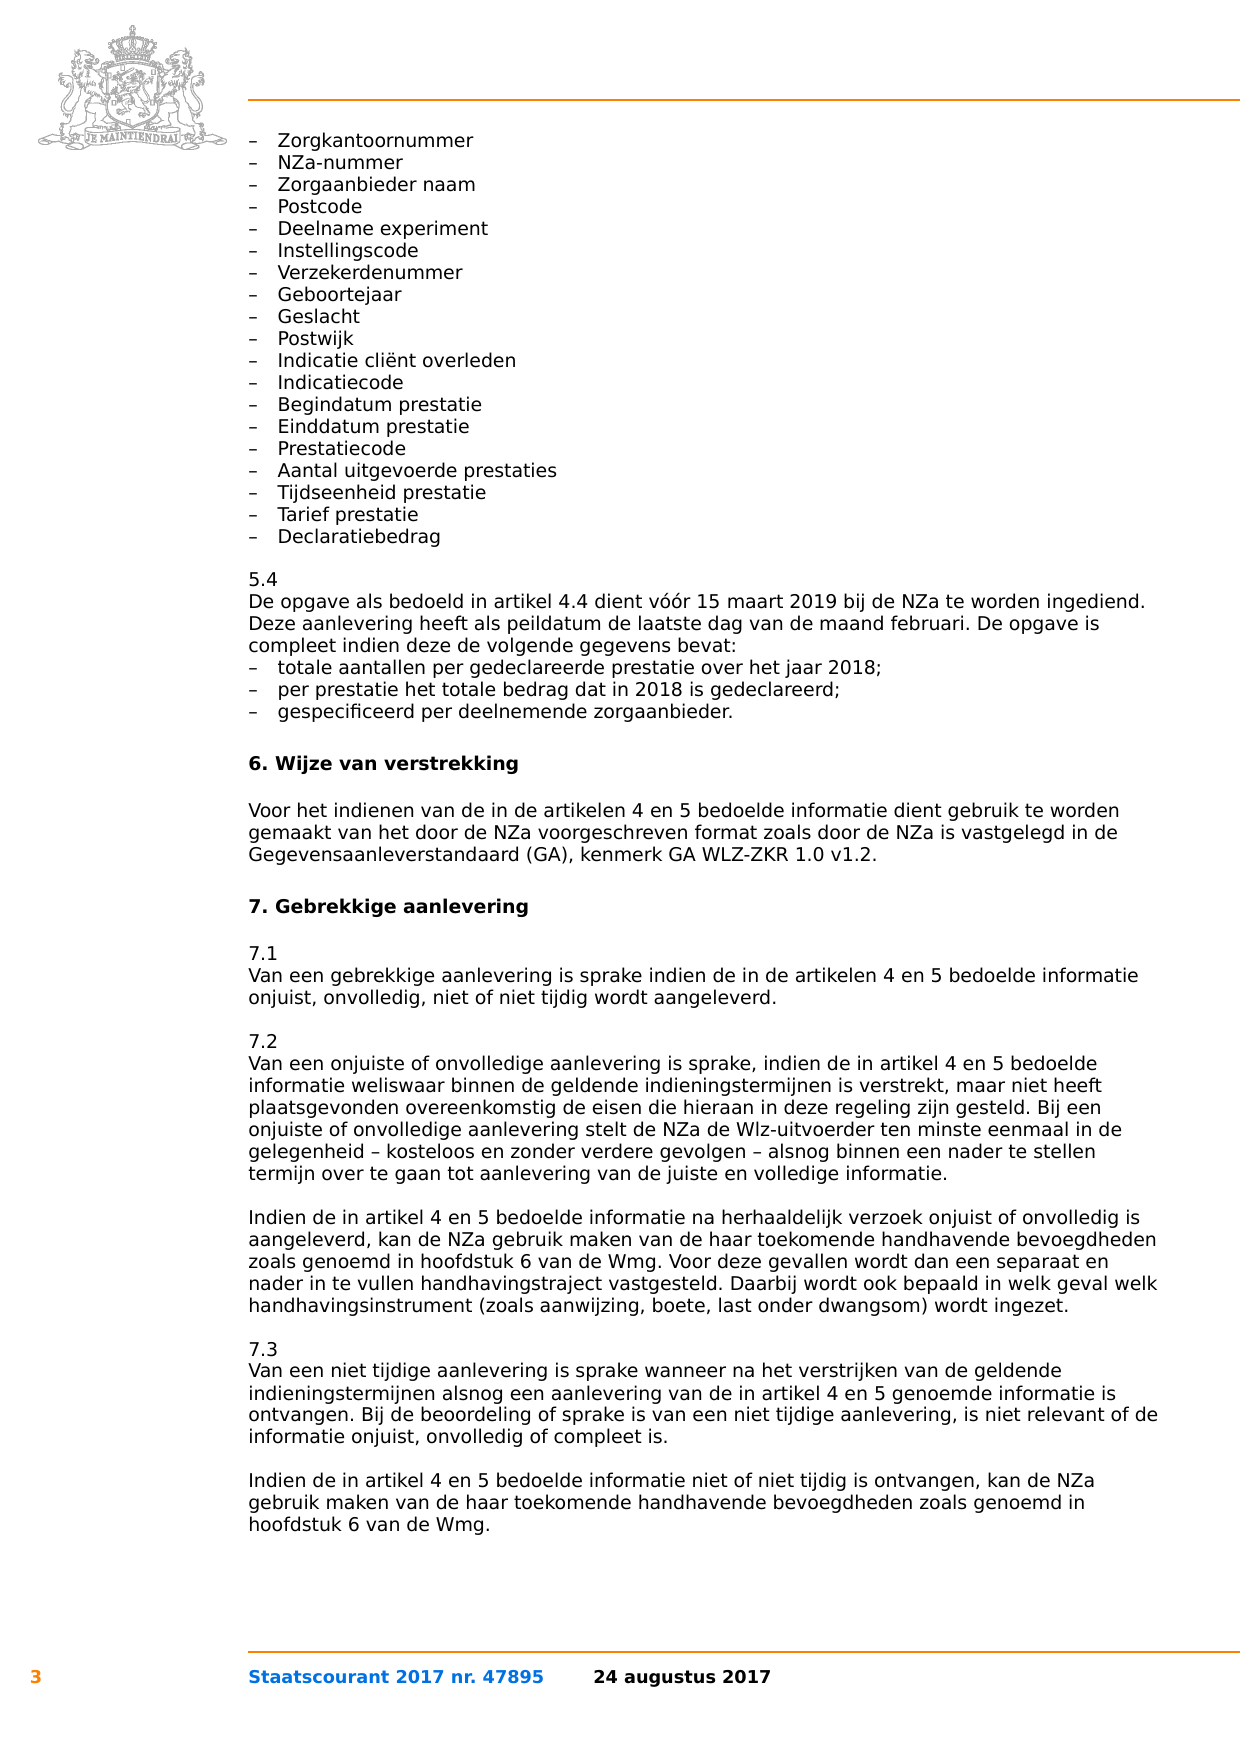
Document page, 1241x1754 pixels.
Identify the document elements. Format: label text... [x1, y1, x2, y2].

text – Prestatiecode [248, 438, 1163, 459]
text Van een gebrekkige aanlevering is sprake indien de in de artikelen 4 en 5 bedoelde informatie onjuist, onvolledig, niet of niet tijdig wordt aangeleverd. [248, 965, 1163, 1009]
text Van een onjuiste of onvolledige aanlevering is sprake, indien de in artikel 4 en 5 bedoelde informatie weliswaar binnen de geldende indieningstermijnen is verstrekt, maar niet heeft plaatsgevonden overeenkomstig de eisen die hieraan in deze regeling zijn gesteld. Bij een onjuiste of onvolledige aanlevering stelt de NZa de Wlz-uitvoerder ten minste eenmaal in de gelegenheid – kosteloos en zonder verdere gevolgen – alsnog binnen een nader te stellen termijn over te gaan tot aanlevering van de juiste en volledige informatie. [248, 1053, 1163, 1185]
text – Deelname experiment [248, 218, 1163, 240]
text 7.1 [248, 943, 1163, 965]
picture [38, 25, 227, 150]
text – Geboortejaar [248, 284, 1163, 306]
text – Indicatie cliënt overleden [248, 350, 1163, 372]
text 5.4 [248, 569, 1163, 591]
text – Postcode [248, 196, 1163, 218]
text De opgave als bedoeld in artikel 4.4 dient vóór 15 maart 2019 bij de NZa te worden ingediend. Deze aanlevering heeft als peildatum de laatste dag van de maand februari. De opgave is compleet indien deze de volgende gegevens bevat: [248, 591, 1163, 657]
subtitle 6. Wijze van verstrekking [248, 753, 1163, 775]
text – NZa-nummer [248, 152, 1163, 174]
text – totale aantallen per gedeclareerde prestatie over het jaar 2018; [248, 657, 1163, 679]
text – gespecificeerd per deelnemende zorgaanbieder. [248, 701, 1163, 723]
text – Postwijk [248, 328, 1163, 350]
text 7.3 [248, 1338, 1163, 1360]
text – Indicatiecode [248, 372, 1163, 394]
text – Declaratiebedrag [248, 526, 1163, 547]
text – Tijdseenheid prestatie [248, 482, 1163, 503]
text Van een niet tijdige aanlevering is sprake wanneer na het verstrijken van de geldende indieningstermijnen alsnog een aanlevering van de in artikel 4 en 5 genoemde informatie is ontvangen. Bij de beoordeling of sprake is van een niet tijdige aanlevering, is niet relevant of de informatie onjuist, onvolledig of compleet is. [248, 1360, 1163, 1448]
text – Einddatum prestatie [248, 416, 1163, 438]
text – per prestatie het totale bedrag dat in 2018 is gedeclareerd; [248, 679, 1163, 701]
text – Zorgkantoornummer [248, 130, 1163, 152]
text – Tarief prestatie [248, 503, 1163, 526]
text – Verzekerdenummer [248, 262, 1163, 284]
subtitle 7. Gebrekkige aanlevering [248, 896, 1163, 918]
text – Geslacht [248, 306, 1163, 328]
text – Zorgaanbieder naam [248, 174, 1163, 196]
text Indien de in artikel 4 en 5 bedoelde informatie niet of niet tijdig is ontvangen, kan de NZa gebruik maken van de haar toekomende handhavende bevoegdheden zoals genoemd in hoofdstuk 6 van de Wmg. [248, 1470, 1163, 1536]
text – Aantal uitgevoerde prestaties [248, 459, 1163, 482]
text Voor het indienen van de in de artikelen 4 en 5 bedoelde informatie dient gebruik te worden gemaakt van het door de NZa voorgeschreven format zoals door de NZa is vastgelegd in de Gegevensaanleverstandaard (GA), kenmerk GA WLZ-ZKR 1.0 v1.2. [248, 800, 1163, 866]
text Indien de in artikel 4 en 5 bedoelde informatie na herhaaldelijk verzoek onjuist of onvolledig is aangeleverd, kan de NZa gebruik maken van de haar toekomende handhavende bevoegdheden zoals genoemd in hoofdstuk 6 van de Wmg. Voor deze gevallen wordt dan een separaat en nader in te vullen handhavingstraject vastgesteld. Daarbij wordt ook bepaald in welk geval welk handhavingsinstrument (zoals aanwijzing, boete, last onder dwangsom) wordt ingezet. [248, 1207, 1163, 1317]
text 7.2 [248, 1031, 1163, 1053]
text – Instellingscode [248, 240, 1163, 262]
text – Begindatum prestatie [248, 394, 1163, 416]
